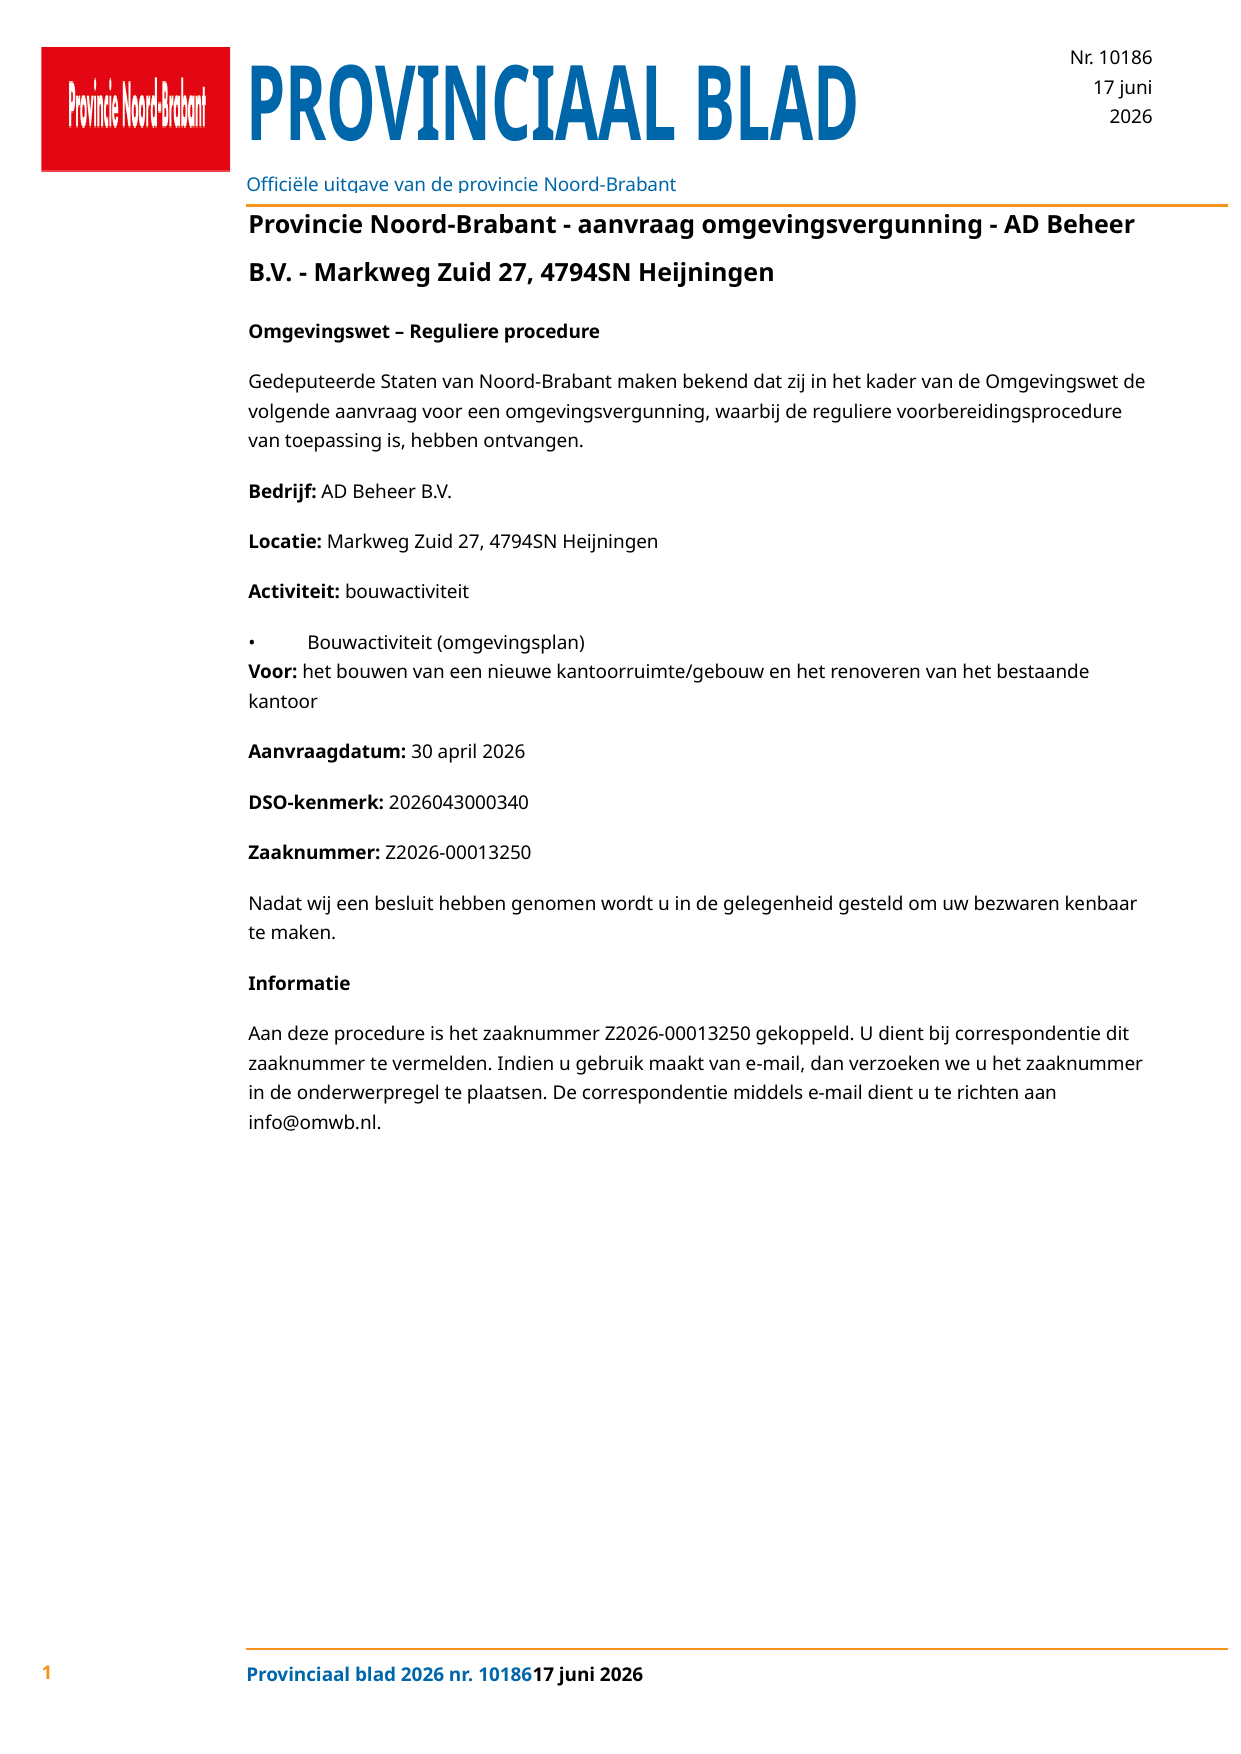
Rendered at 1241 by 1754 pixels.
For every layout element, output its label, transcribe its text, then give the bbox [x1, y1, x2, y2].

text Omgevingswet – Reguliere procedure [248, 318, 1152, 344]
text DSO-kenmerk: 2026043000340 [248, 789, 1152, 815]
text Voor: het bouwen van een nieuwe kantoorruimte/gebouw en het renoveren van het bestaande kantoor [248, 659, 1152, 714]
text Locatie: Markweg Zuid 27, 4794SN Heijningen [248, 528, 1152, 554]
text Zaaknummer: Z2026-00013250 [248, 839, 1152, 865]
text Aan deze procedure is het zaaknummer Z2026-00013250 gekoppeld. U dient bij correspondentie dit zaaknummer te vermelden. Indien u gebruik maakt van e-mail, dan verzoeken we u het zaaknummer in de onderwerpregel te plaatsen. De correspondentie middels e-mail dient u te richten aan info@omwb.nl. [248, 1020, 1152, 1135]
picture [41, 47, 231, 172]
text Gedeputeerde Staten van Noord-Brabant maken bekend dat zij in het kader van de Omgevingswet de volgende aanvraag voor een omgevingsvergunning, waarbij de reguliere voorbereidingsprocedure van toepassing is, hebben ontvangen. [248, 368, 1152, 453]
text Activiteit: bouwactiviteit [248, 579, 1152, 604]
text Bedrijf: AD Beheer B.V. [248, 478, 1152, 504]
text Informatie [248, 970, 1152, 996]
text Provincie Noord-Brabant - aanvraag omgevingsvergunning - AD Beheer B.V. - Markweg Zuid 27, 4794SN Heijningen [248, 207, 1152, 288]
text Nadat wij een besluit hebben genomen wordt u in de gelegenheid gesteld om uw bezwaren kenbaar te maken. [248, 890, 1152, 945]
text Aanvraagdatum: 30 april 2026 [248, 739, 1152, 764]
list Bouwactiviteit (omgevingsplan) [248, 629, 1152, 655]
